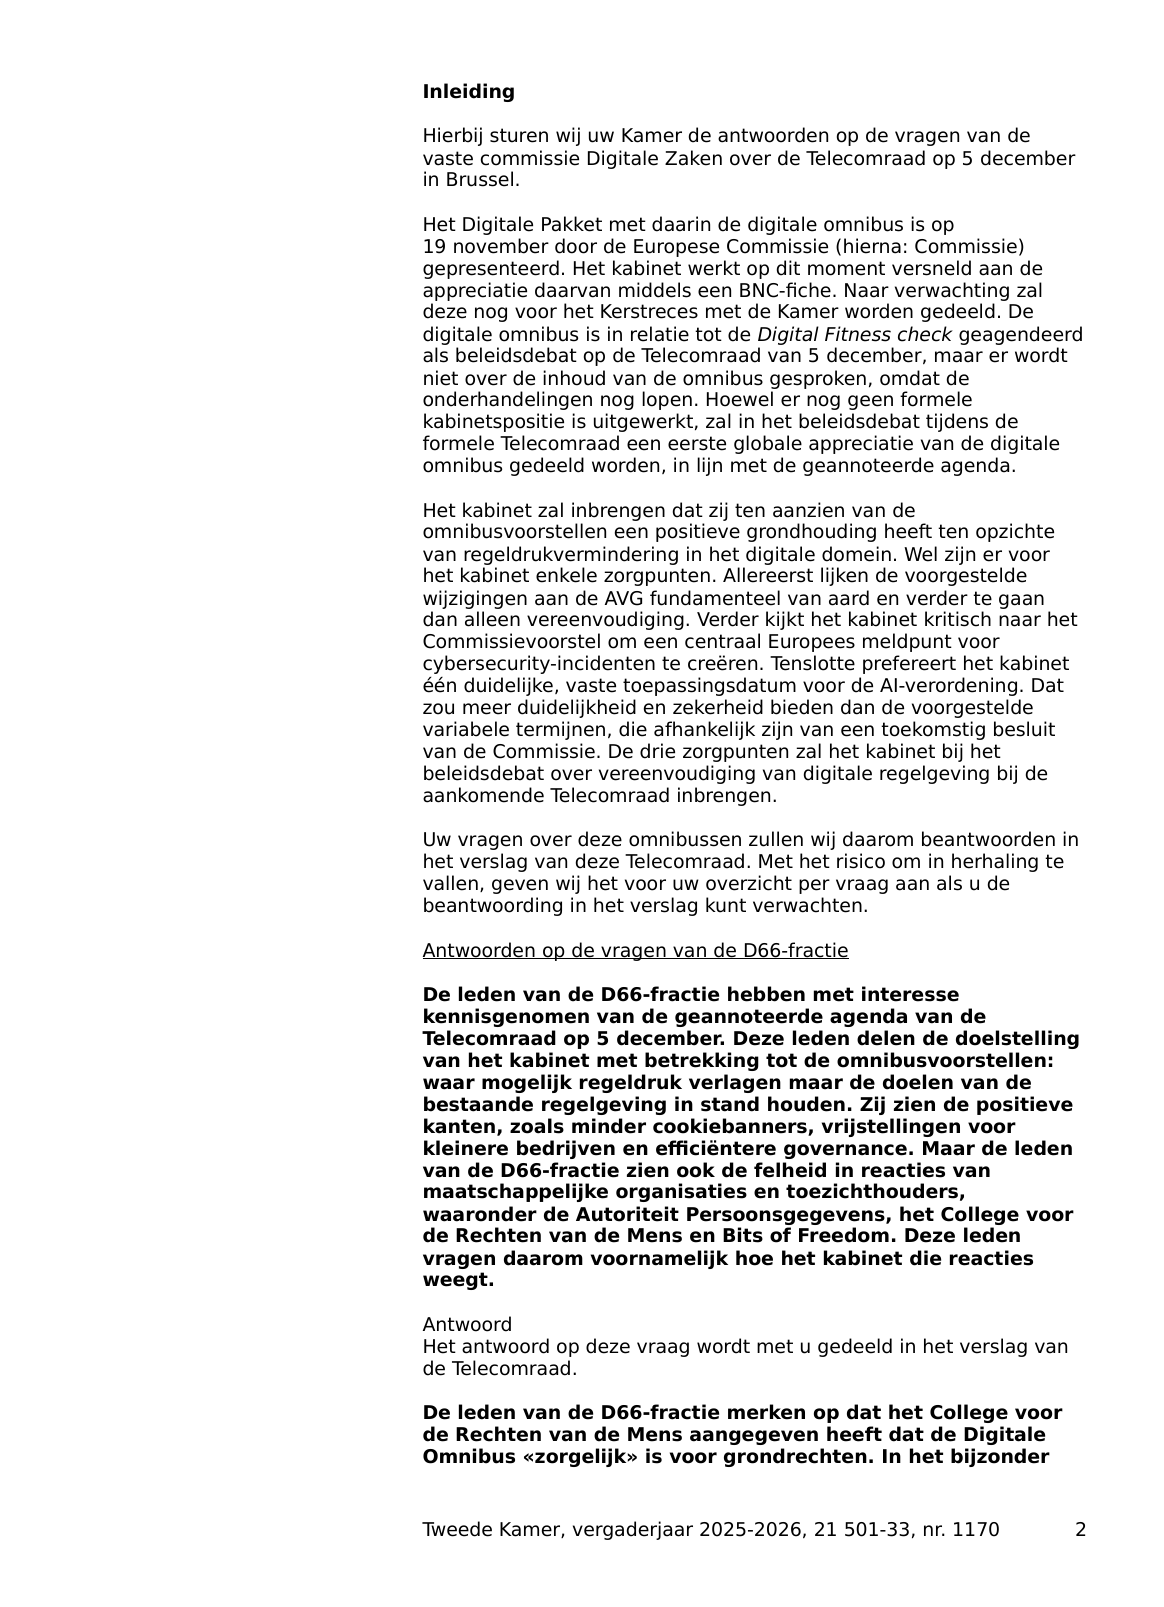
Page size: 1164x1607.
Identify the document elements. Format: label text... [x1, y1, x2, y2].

text Hierbij sturen wij uw Kamer de antwoorden op de vragen van de vaste commissie Digitale Zaken over de Telecomraad op 5 december in Brussel. [422, 125, 1087, 191]
text De leden van de D66-fractie hebben met interesse kennisgenomen van de geannoteerde agenda van de Telecomraad op 5 december. Deze leden delen de doelstelling van het kabinet met betrekking tot de omnibusvoorstellen: waar mogelijk regeldruk verlagen maar de doelen van de bestaande regelgeving in stand houden. Zij zien de positieve kanten, zoals minder cookiebanners, vrijstellingen voor kleinere bedrijven en efficiëntere governance. Maar de leden van de D66-fractie zien ook de felheid in reacties van maatschappelijke organisaties en toezichthouders, waaronder de Autoriteit Persoonsgegevens, het College voor de Rechten van de Mens en Bits of Freedom. Deze leden vragen daarom voornamelijk hoe het kabinet die reacties weegt. [422, 984, 1087, 1291]
text Het antwoord op deze vraag wordt met u gedeeld in het verslag van de Telecomraad. [422, 1336, 1087, 1379]
subtitle Inleiding [422, 81, 1087, 103]
text Het kabinet zal inbrengen dat zij ten aanzien van de omnibusvoorstellen een positieve grondhouding heeft ten opzichte van regeldrukvermindering in het digitale domein. Wel zijn er voor het kabinet enkele zorgpunten. Allereerst lijken de voorgestelde wijzigingen aan de AVG fundamenteel van aard en verder te gaan dan alleen vereenvoudiging. Verder kijkt het kabinet kritisch naar het Commissievoorstel om een centraal Europees meldpunt voor cybersecurity-incidenten te creëren. Tenslotte prefereert het kabinet één duidelijke, vaste toepassingsdatum voor de AI-verordening. Dat zou meer duidelijkheid en zekerheid bieden dan de voorgestelde variabele termijnen, die afhankelijk zijn van een toekomstig besluit van de Commissie. De drie zorgpunten zal het kabinet bij het beleidsdebat over vereenvoudiging van digitale regelgeving bij de aankomende Telecomraad inbrengen. [422, 499, 1087, 807]
subtitle Antwoorden op de vragen van de D66-fractie [422, 939, 1087, 961]
text Het Digitale Pakket met daarin de digitale omnibus is op 19 november door de Europese Commissie (hierna: Commissie) gepresenteerd. Het kabinet werkt op dit moment versneld aan de appreciatie daarvan middels een BNC-fiche. Naar verwachting zal deze nog voor het Kerstreces met de Kamer worden gedeeld. De digitale omnibus is in relatie tot de Digital Fitness check geagendeerd als beleidsdebat op de Telecomraad van 5 december, maar er wordt niet over de inhoud van de omnibus gesproken, omdat de onderhandelingen nog lopen. Hoewel er nog geen formele kabinetspositie is uitgewerkt, zal in het beleidsdebat tijdens de formele Telecomraad een eerste globale appreciatie van de digitale omnibus gedeeld worden, in lijn met de geannoteerde agenda. [422, 213, 1087, 477]
text Uw vragen over deze omnibussen zullen wij daarom beantwoorden in het verslag van deze Telecomraad. Met het risico om in herhaling te vallen, geven wij het voor uw overzicht per vraag aan als u de beantwoording in het verslag kunt verwachten. [422, 829, 1087, 917]
text De leden van de D66-fractie merken op dat het College voor de Rechten van de Mens aangegeven heeft dat de Digitale Omnibus «zorgelijk» is voor grondrechten. In het bijzonder [422, 1402, 1087, 1468]
text Antwoord [422, 1313, 1087, 1336]
